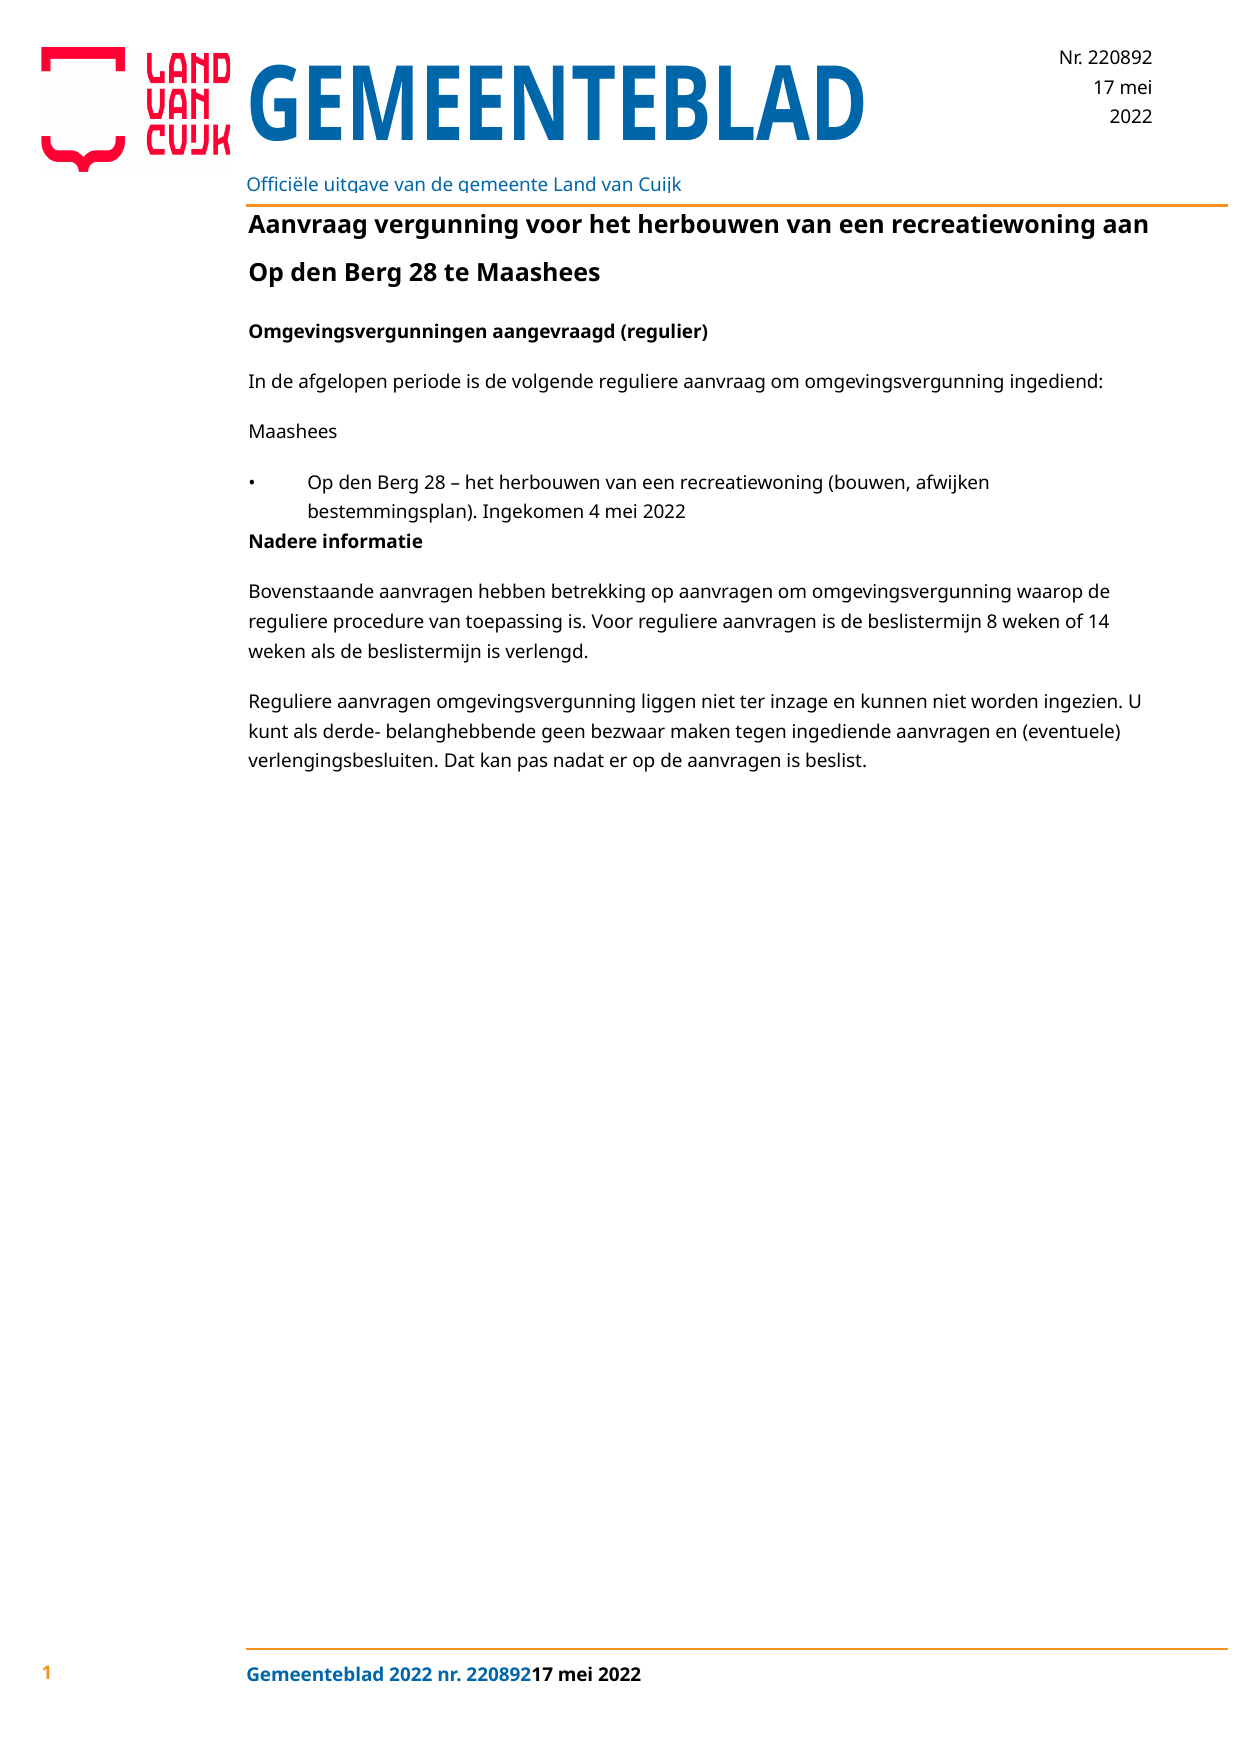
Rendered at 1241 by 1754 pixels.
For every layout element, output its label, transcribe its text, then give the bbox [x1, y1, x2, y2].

text Omgevingsvergunningen aangevraagd (regulier) [248, 318, 1152, 344]
text Maashees [248, 419, 1152, 444]
picture [41, 47, 231, 172]
text Nadere informatie [248, 528, 1152, 554]
list Op den Berg 28 – het herbouwen van een recreatiewoning (bouwen, afwijken bestemmingsplan). Ingekomen 4 mei 2022 [248, 469, 1152, 524]
text Bovenstaande aanvragen hebben betrekking op aanvragen om omgevingsvergunning waarop de reguliere procedure van toepassing is. Voor reguliere aanvragen is de beslistermijn 8 weken of 14 weken als de beslistermijn is verlengd. [248, 579, 1152, 664]
text In de afgelopen periode is de volgende reguliere aanvraag om omgevingsvergunning ingediend: [248, 368, 1152, 394]
text Reguliere aanvragen omgevingsvergunning liggen niet ter inzage en kunnen niet worden ingezien. U kunt als derde- belanghebbende geen bezwaar maken tegen ingediende aanvragen en (eventuele) verlengingsbesluiten. Dat kan pas nadat er op de aanvragen is beslist. [248, 688, 1152, 773]
text Aanvraag vergunning voor het herbouwen van een recreatiewoning aan Op den Berg 28 te Maashees [248, 207, 1152, 288]
